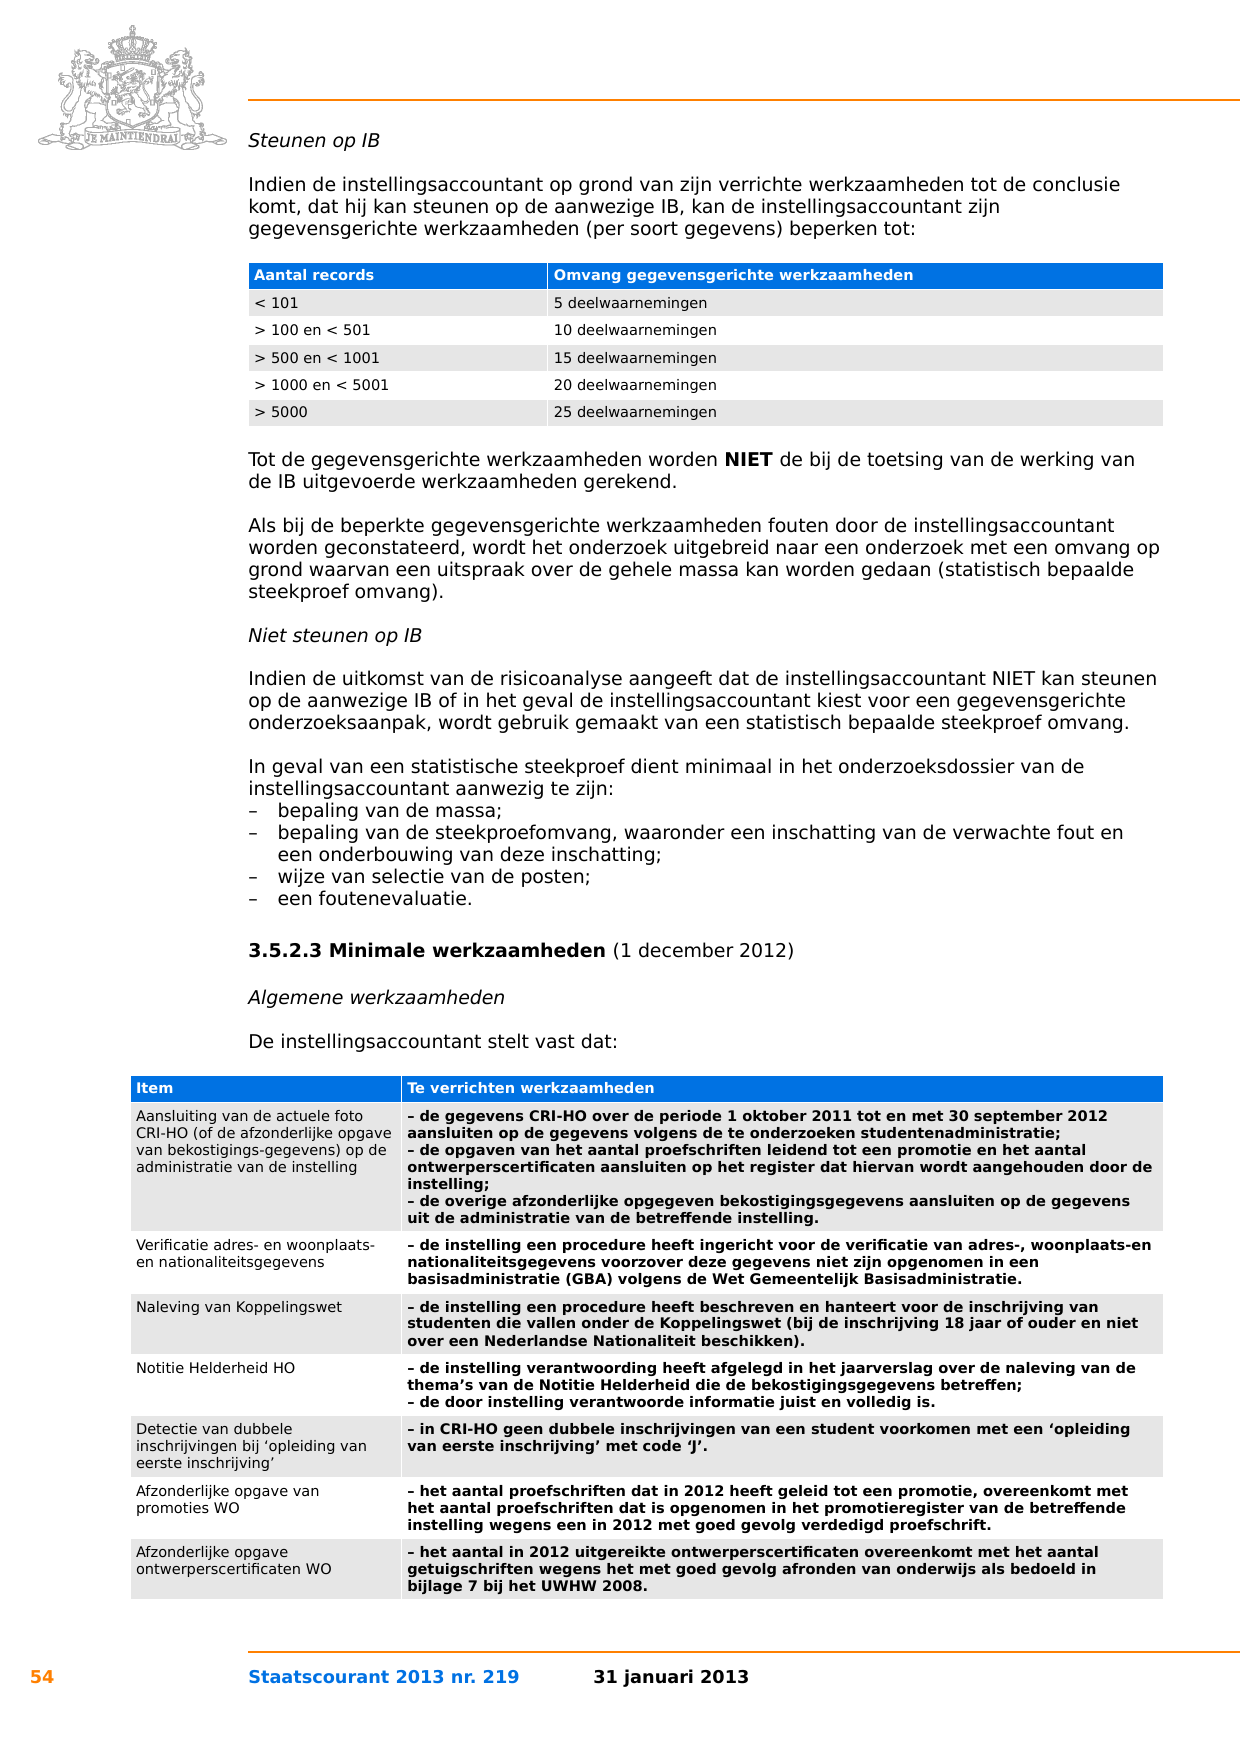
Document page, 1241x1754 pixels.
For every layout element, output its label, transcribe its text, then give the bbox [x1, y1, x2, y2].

text In geval van een statistische steekproef dient minimaal in het onderzoeksdossier van de instellingsaccountant aanwezig te zijn: [248, 756, 1163, 800]
subtitle Steunen op IB [248, 130, 1163, 152]
table_cell > 1000 en < 5001 [249, 372, 547, 398]
table_cell – de gegevens CRI-HO over de periode 1 oktober 2011 tot en met 30 september 2012 aansluiten op de gegevens volgens de te onderzoeken studentenadministratie; – de opgaven van het aantal proefschriften leidend tot een promotie en het aantal ontwerperscertificaten aansluiten op het register dat hiervan wordt aangehouden door de instelling; – de overige afzonderlijke opgegeven bekostigingsgegevens aansluiten op de gegevens uit de administratie van de betreffende instelling. [402, 1103, 1163, 1231]
table_cell – de instelling een procedure heeft beschreven en hanteert voor de inschrijving van studenten die vallen onder de Koppelingswet (bij de inschrijving 18 jaar of ouder en niet over een Nederlandse Nationaliteit beschikken). [402, 1294, 1163, 1354]
table_header Aantal records [249, 263, 547, 289]
table_cell 5 deelwaarnemingen [548, 290, 1163, 316]
table_cell Detectie van dubbele inschrijvingen bij ‘opleiding van eerste inschrijving’ [131, 1416, 401, 1477]
table_cell Notitie Helderheid HO [131, 1355, 401, 1415]
subtitle 3.5.2.3 Minimale werkzaamheden (1 december 2012) [248, 940, 1163, 962]
table_cell Afzonderlijke opgave van promoties WO [131, 1478, 401, 1538]
table_cell 10 deelwaarnemingen [548, 318, 1163, 344]
text – bepaling van de steekproefomvang, waaronder een inschatting van de verwachte fout en een onderbouwing van deze inschatting; [248, 822, 1163, 866]
subtitle Algemene werkzaamheden [248, 987, 1163, 1009]
table_cell > 5000 [249, 400, 547, 426]
table_cell 15 deelwaarnemingen [548, 345, 1163, 371]
table_cell > 500 en < 1001 [249, 345, 547, 371]
table_cell – de instelling verantwoording heeft afgelegd in het jaarverslag over de naleving van de thema’s van de Notitie Helderheid die de bekostigingsgegevens betreffen; – de door instelling verantwoorde informatie juist en volledig is. [402, 1355, 1163, 1415]
table_cell – het aantal proefschriften dat in 2012 heeft geleid tot een promotie, overeenkomt met het aantal proefschriften dat is opgenomen in het promotieregister van de betreffende instelling wegens een in 2012 met goed gevolg verdedigd proefschrift. [402, 1478, 1163, 1538]
table_cell 20 deelwaarnemingen [548, 372, 1163, 398]
table_cell < 101 [249, 290, 547, 316]
text Tot de gegevensgerichte werkzaamheden worden NIET de bij de toetsing van de werking van de IB uitgevoerde werkzaamheden gerekend. [248, 449, 1163, 493]
table_header Item [131, 1076, 401, 1102]
text De instellingsaccountant stelt vast dat: [248, 1031, 1163, 1053]
table_cell – de instelling een procedure heeft ingericht voor de verificatie van adres-, woonplaats-en nationaliteitsgegevens voorzover deze gegevens niet zijn opgenomen in een basisadministratie (GBA) volgens de Wet Gemeentelijk Basisadministratie. [402, 1233, 1163, 1293]
text Indien de instellingsaccountant op grond van zijn verrichte werkzaamheden tot de conclusie komt, dat hij kan steunen op de aanwezige IB, kan de instellingsaccountant zijn gegevensgerichte werkzaamheden (per soort gegevens) beperken tot: [248, 174, 1163, 240]
table_cell – in CRI-HO geen dubbele inschrijvingen van een student voorkomen met een ‘opleiding van eerste inschrijving’ met code ‘J’. [402, 1416, 1163, 1477]
text – een foutenevaluatie. [248, 888, 1163, 910]
table_cell Verificatie adres- en woonplaats- en nationaliteitsgegevens [131, 1233, 401, 1293]
table_header Omvang gegevensgerichte werkzaamheden [548, 263, 1163, 289]
text Als bij de beperkte gegevensgerichte werkzaamheden fouten door de instellingsaccountant worden geconstateerd, wordt het onderzoek uitgebreid naar een onderzoek met een omvang op grond waarvan een uitspraak over de gehele massa kan worden gedaan (statistisch bepaalde steekproef omvang). [248, 515, 1163, 603]
table_cell Afzonderlijke opgave ontwerperscertificaten WO [131, 1539, 401, 1599]
table_cell – het aantal in 2012 uitgereikte ontwerperscertificaten overeenkomt met het aantal getuigschriften wegens het met goed gevolg afronden van onderwijs als bedoeld in bijlage 7 bij het UWHW 2008. [402, 1539, 1163, 1599]
table_cell Aansluiting van de actuele foto CRI-HO (of de afzonderlijke opgave van bekostigings-gegevens) op de administratie van de instelling [131, 1103, 401, 1231]
text Indien de uitkomst van de risicoanalyse aangeeft dat de instellingsaccountant NIET kan steunen op de aanwezige IB of in het geval de instellingsaccountant kiest voor een gegevensgerichte onderzoeksaanpak, wordt gebruik gemaakt van een statistisch bepaalde steekproef omvang. [248, 668, 1163, 734]
table_cell 25 deelwaarnemingen [548, 400, 1163, 426]
table_cell Naleving van Koppelingswet [131, 1294, 401, 1354]
subtitle Niet steunen op IB [248, 624, 1163, 646]
text – wijze van selectie van de posten; [248, 866, 1163, 888]
table_cell > 100 en < 501 [249, 318, 547, 344]
text – bepaling van de massa; [248, 800, 1163, 822]
table_header Te verrichten werkzaamheden [402, 1076, 1163, 1102]
picture [38, 25, 227, 150]
